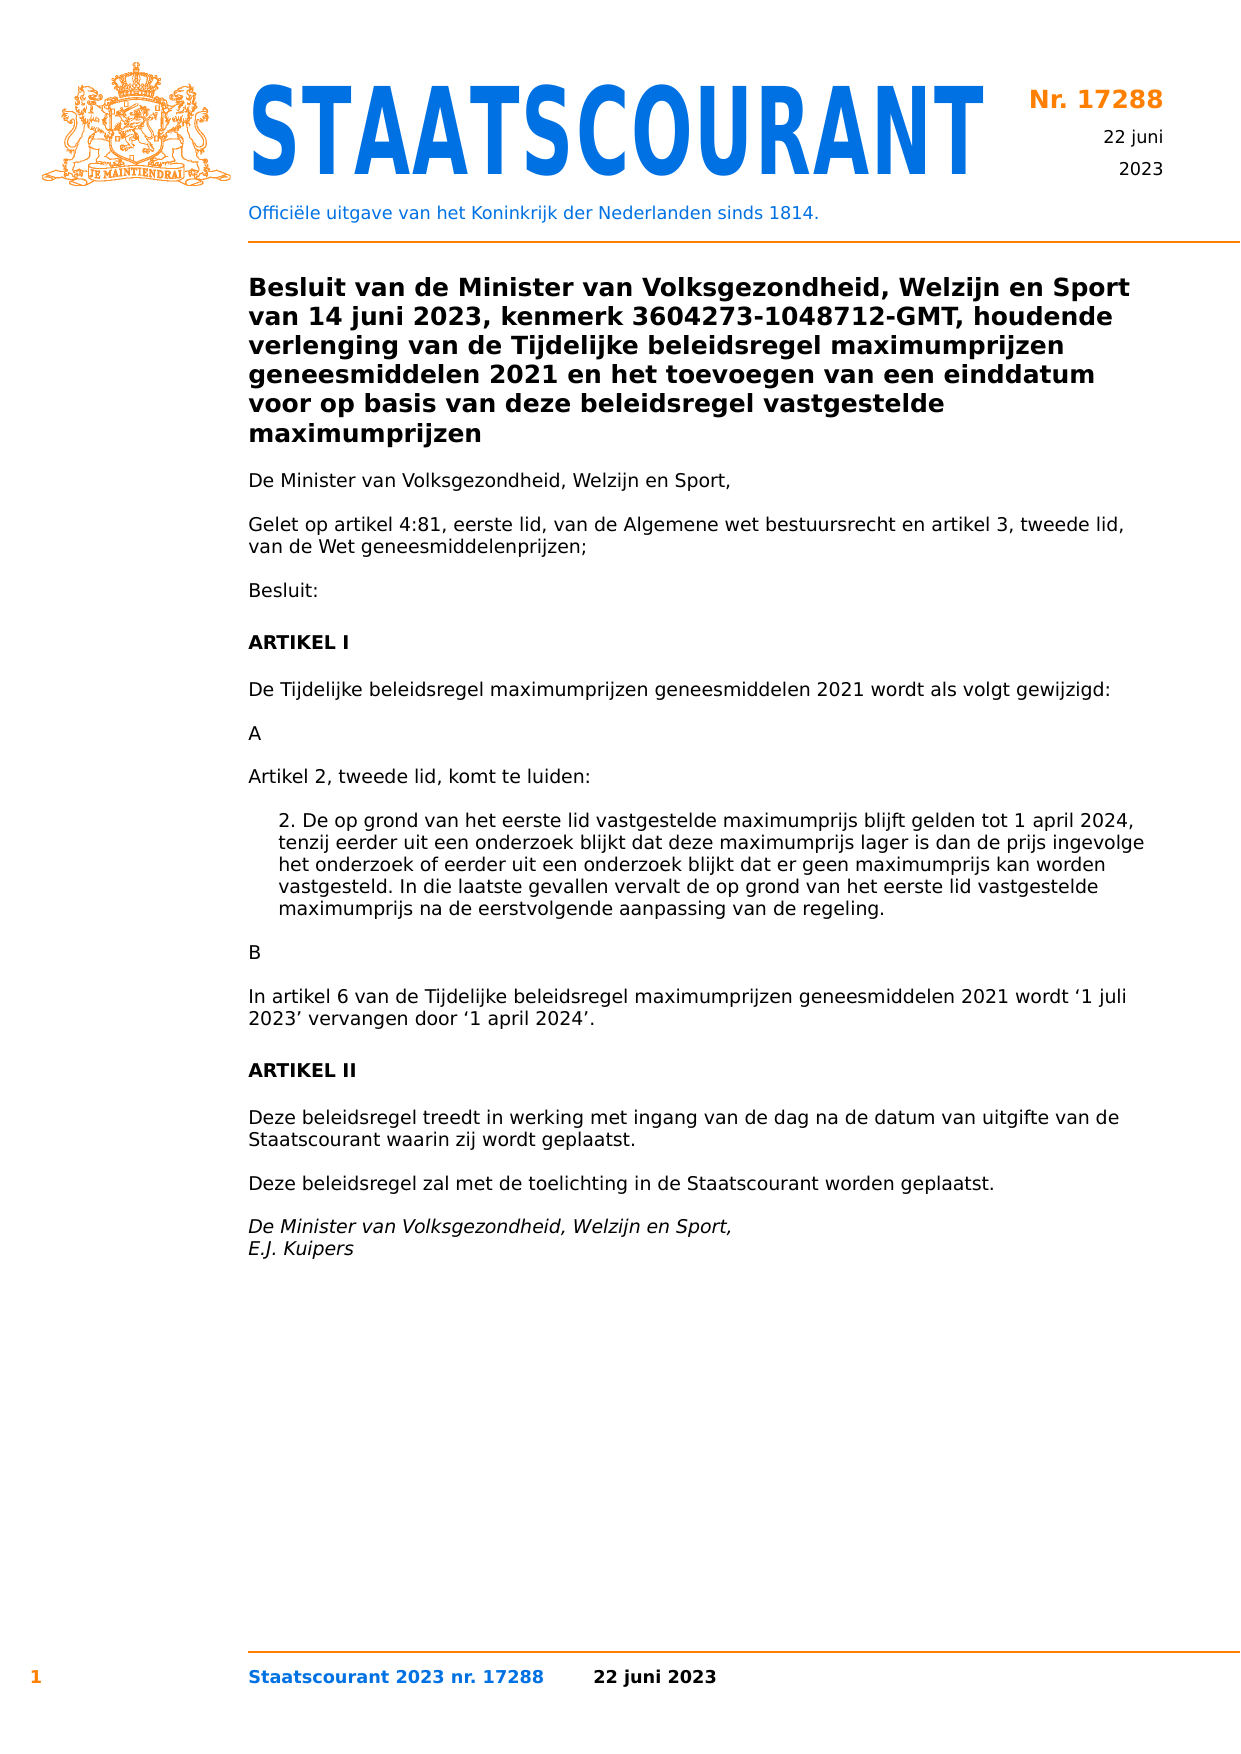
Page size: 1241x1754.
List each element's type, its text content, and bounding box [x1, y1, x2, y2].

subtitle ARTIKEL II [248, 1060, 1163, 1082]
table_header [25, 62, 248, 241]
table_cell 22 juni [998, 121, 1240, 153]
text Deze beleidsregel treedt in werking met ingang van de dag na de datum van uitgifte van de Staatscourant waarin zij wordt geplaatst. [248, 1107, 1163, 1151]
table_header STAATSCOURANT [248, 62, 998, 203]
text De Tijdelijke beleidsregel maximumprijzen geneesmiddelen 2021 wordt als volgt gewijzigd: [248, 678, 1163, 701]
text Gelet op artikel 4:81, eerste lid, van de Algemene wet bestuursrecht en artikel 3, tweede lid, van de Wet geneesmiddelenprijzen; [248, 514, 1163, 558]
text Artikel 2, tweede lid, komt te luiden: [248, 766, 1163, 788]
text De Minister van Volksgezondheid, Welzijn en Sport, E.J. Kuipers [248, 1216, 1163, 1260]
text Besluit: [248, 579, 1163, 602]
subtitle Besluit van de Minister van Volksgezondheid, Welzijn en Sport van 14 juni 2023, kenmerk 3604273-1048712-GMT, houdende verlenging van de Tijdelijke beleidsregel maximumprijzen geneesmiddelen 2021 en het toevoegen van een einddatum voor op basis van deze beleidsregel vastgestelde maximumprijzen [248, 273, 1163, 448]
picture [41, 62, 231, 186]
text Deze beleidsregel zal met de toelichting in de Staatscourant worden geplaatst. [248, 1172, 1163, 1194]
text In artikel 6 van de Tijdelijke beleidsregel maximumprijzen geneesmiddelen 2021 wordt ‘1 juli 2023’ vervangen door ‘1 april 2024’. [248, 986, 1163, 1030]
subtitle ARTIKEL I [248, 632, 1163, 653]
text De Minister van Volksgezondheid, Welzijn en Sport, [248, 470, 1163, 492]
text A [248, 722, 1163, 744]
text B [248, 942, 1163, 964]
text 2. De op grond van het eerste lid vastgestelde maximumprijs blijft gelden tot 1 april 2024, tenzij eerder uit een onderzoek blijkt dat deze maximumprijs lager is dan de prijs ingevolge het onderzoek of eerder uit een onderzoek blijkt dat er geen maximumprijs kan worden vastgesteld. In die laatste gevallen vervalt de op grond van het eerste lid vastgestelde maximumprijs na de eerstvolgende aanpassing van de regeling. [278, 810, 1163, 920]
table_cell Officiële uitgave van het Koninkrijk der Nederlanden sinds 1814. [248, 203, 1240, 241]
table_cell 2023 [998, 153, 1240, 203]
table_header Nr. 17288 [998, 62, 1240, 121]
